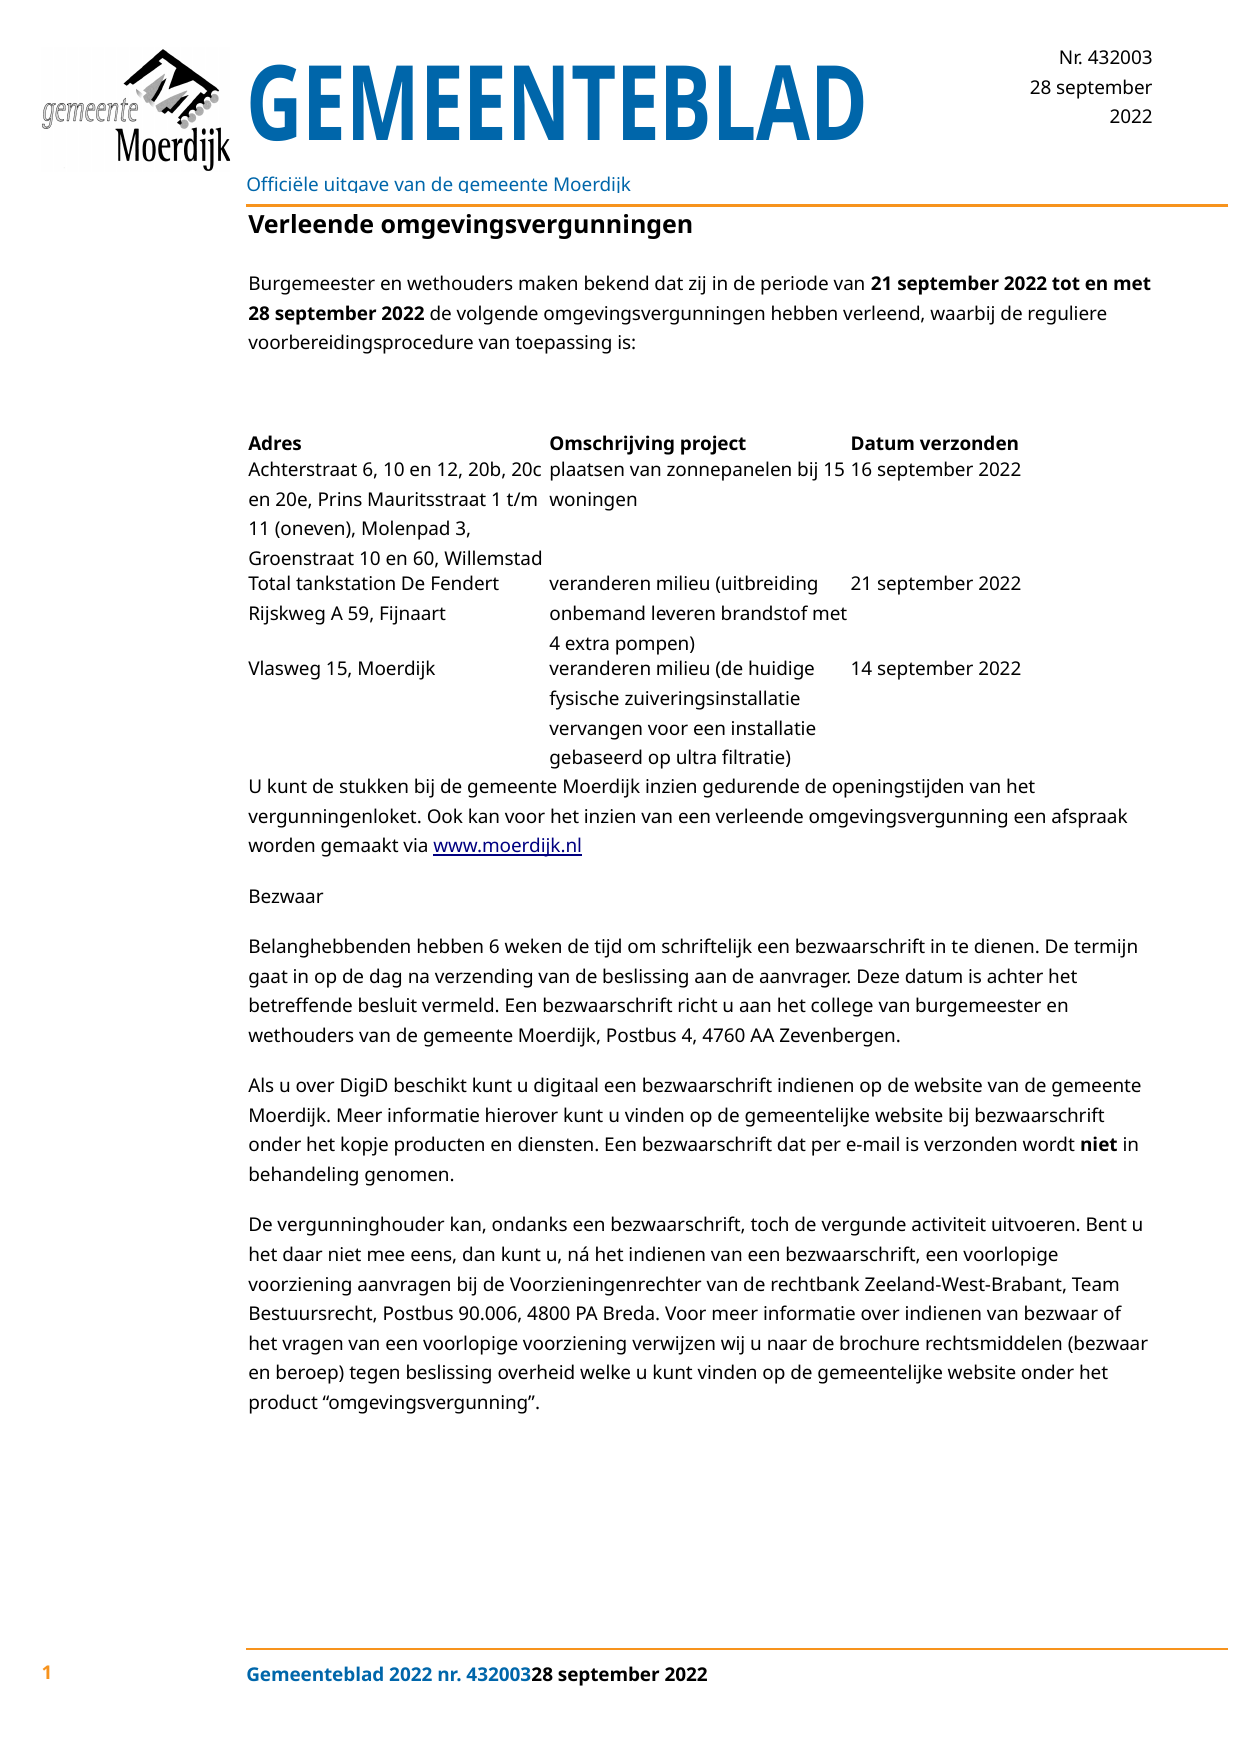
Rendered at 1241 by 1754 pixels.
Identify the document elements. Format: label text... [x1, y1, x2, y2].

text Verleende omgevingsvergunningen [248, 207, 1152, 241]
table_header Adres [248, 430, 549, 456]
text U kunt de stukken bij de gemeente Moerdijk inzien gedurende de openingstijden van het vergunningenloket. Ook kan voor het inzien van een verleende omgevingsvergunning een afspraak worden gemaakt via www.moerdijk.nl [248, 773, 1152, 858]
text De vergunninghouder kan, ondanks een bezwaarschrift, toch de vergunde activiteit uitvoeren. Bent u het daar niet mee eens, dan kunt u, ná het indienen van een bezwaarschrift, een voorlopige voorziening aanvragen bij de Voorzieningenrechter van de rechtbank Zeeland-West-Brabant, Team Bestuursrecht, Postbus 90.006, 4800 PA Breda. Voor meer informatie over indienen van bezwaar of het vragen van een voorlopige voorziening verwijzen wij u naar de brochure rechtsmiddelen (bezwaar en beroep) tegen beslissing overheid welke u kunt vinden op de gemeentelijke website onder het product “omgevingsvergunning”. [248, 1212, 1152, 1415]
picture [41, 47, 231, 172]
text Als u over DigiD beschikt kunt u digitaal een bezwaarschrift indienen op de website van de gemeente Moerdijk. Meer informatie hierover kunt u vinden op de gemeentelijke website bij bezwaarschrift onder het kopje producten en diensten. Een bezwaarschrift dat per e-mail is verzonden wordt niet in behandeling genomen. [248, 1072, 1152, 1187]
table_cell Vlasweg 15, Moerdijk [248, 656, 549, 770]
table_cell veranderen milieu (de huidige fysische zuiveringsinstallatie vervangen voor een installatie gebaseerd op ultra filtratie) [549, 656, 850, 770]
text Burgemeester en wethouders maken bekend dat zij in de periode van 21 september 2022 tot en met 28 september 2022 de volgende omgevingsvergunningen hebben verleend, waarbij de reguliere voorbereidingsprocedure van toepassing is: [248, 270, 1152, 355]
table_cell 21 september 2022 [850, 571, 1152, 656]
table_header Datum verzonden [850, 430, 1152, 456]
table_cell plaatsen van zonnepanelen bij 15 woningen [549, 456, 850, 571]
table_cell Total tankstation De Fendert Rijskweg A 59, Fijnaart [248, 571, 549, 656]
table_cell veranderen milieu (uitbreiding onbemand leveren brandstof met 4 extra pompen) [549, 571, 850, 656]
table_cell 14 september 2022 [850, 656, 1152, 770]
text Bezwaar [248, 883, 1152, 908]
table_cell Achterstraat 6, 10 en 12, 20b, 20c en 20e, Prins Mauritsstraat 1 t/m 11 (oneven), Molenpad 3, Groenstraat 10 en 60, Willemstad [248, 456, 549, 571]
text Belanghebbenden hebben 6 weken de tijd om schriftelijk een bezwaarschrift in te dienen. De termijn gaat in op de dag na verzending van de beslissing aan de aanvrager. Deze datum is achter het betreffende besluit vermeld. Een bezwaarschrift richt u aan het college van burgemeester en wethouders van de gemeente Moerdijk, Postbus 4, 4760 AA Zevenbergen. [248, 933, 1152, 1048]
table_header Omschrijving project [549, 430, 850, 456]
table_cell 16 september 2022 [850, 456, 1152, 571]
